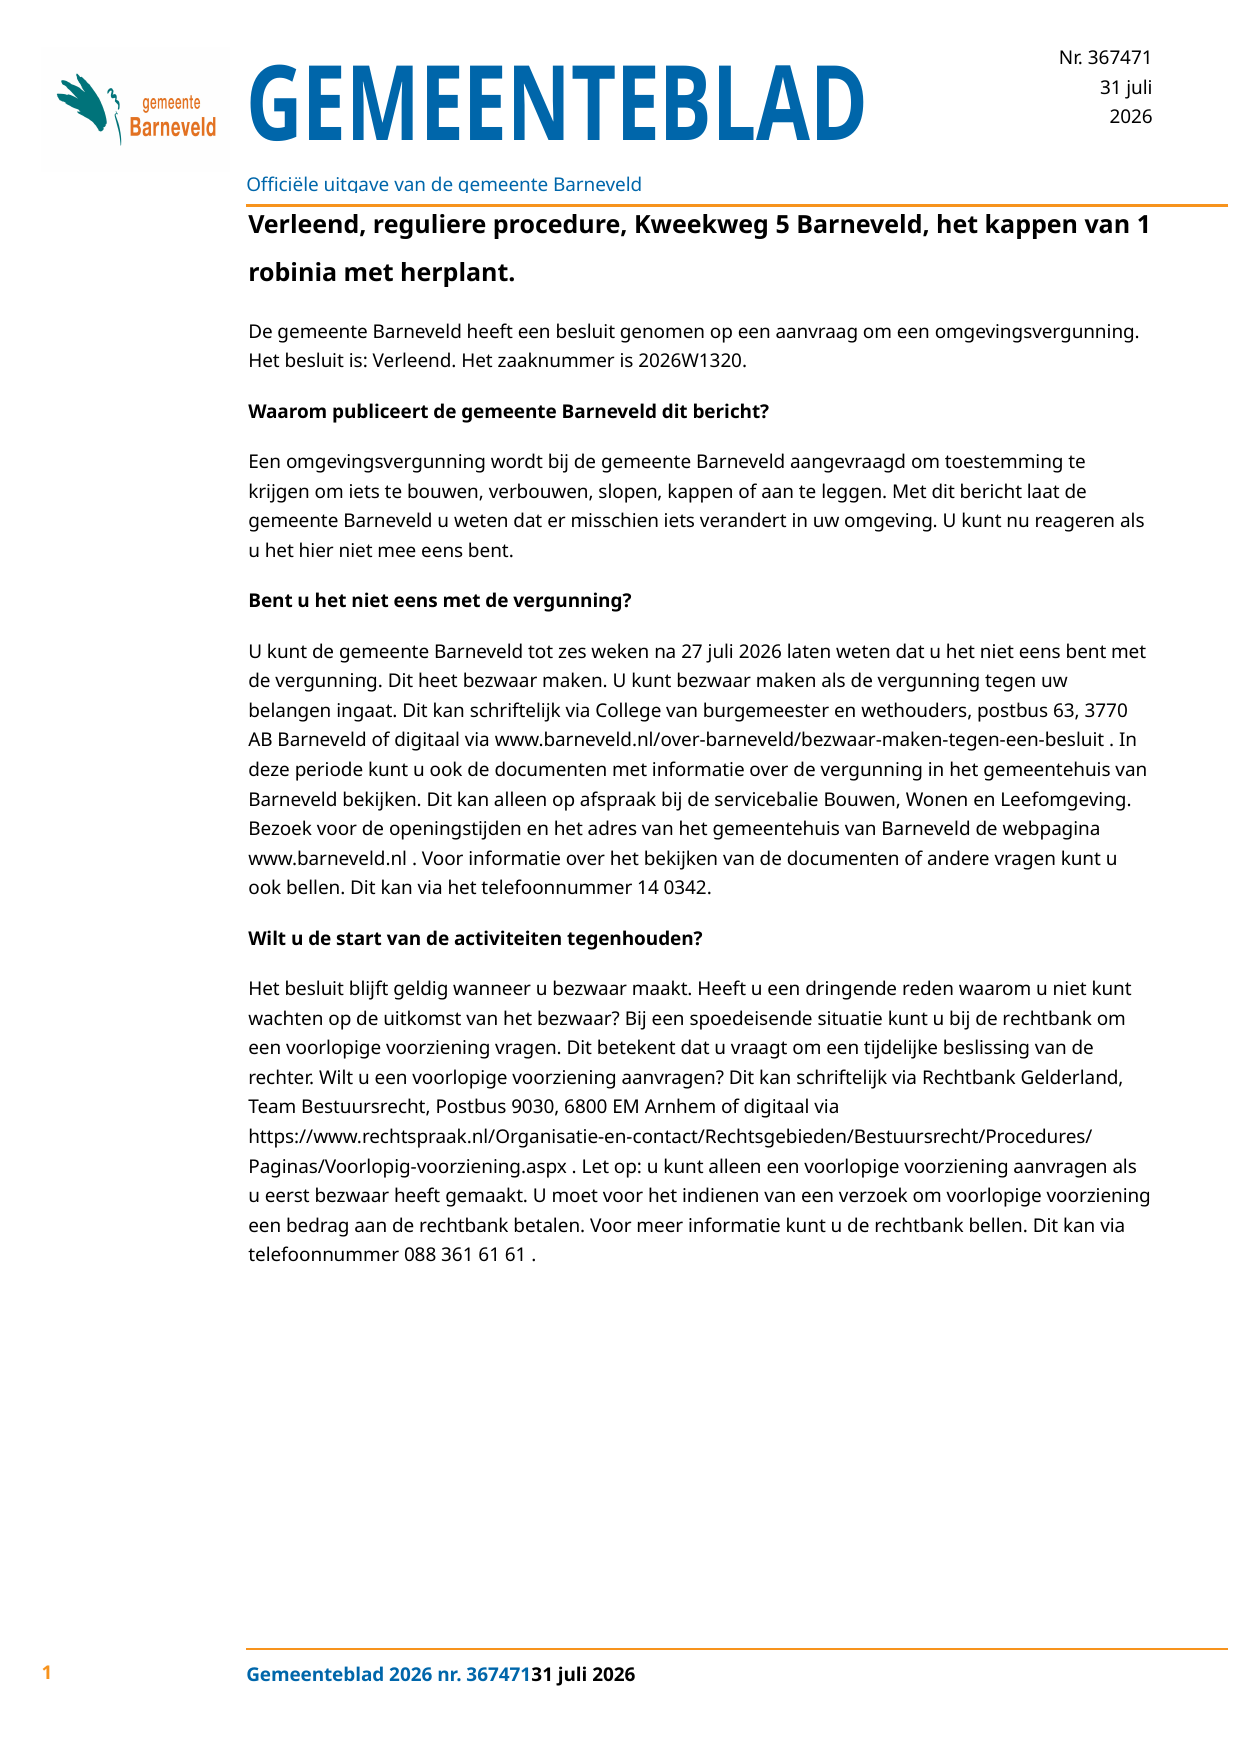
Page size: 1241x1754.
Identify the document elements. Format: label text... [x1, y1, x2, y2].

text Waarom publiceert de gemeente Barneveld dit bericht? [248, 398, 1152, 424]
text Een omgevingsvergunning wordt bij de gemeente Barneveld aangevraagd om toestemming te krijgen om iets te bouwen, verbouwen, slopen, kappen of aan te leggen. Met dit bericht laat de gemeente Barneveld u weten dat er misschien iets verandert in uw omgeving. U kunt nu reageren als u het hier niet mee eens bent. [248, 448, 1152, 563]
text U kunt de gemeente Barneveld tot zes weken na 27 juli 2026 laten weten dat u het niet eens bent met de vergunning. Dit heet bezwaar maken. U kunt bezwaar maken als de vergunning tegen uw belangen ingaat. Dit kan schriftelijk via College van burgemeester en wethouders, postbus 63, 3770 AB Barneveld of digitaal via www.barneveld.nl/over-barneveld/bezwaar-maken-tegen-een-besluit . In deze periode kunt u ook de documenten met informatie over de vergunning in het gemeentehuis van Barneveld bekijken. Dit kan alleen op afspraak bij de servicebalie Bouwen, Wonen en Leefomgeving. Bezoek voor de openingstijden en het adres van het gemeentehuis van Barneveld de webpagina www.barneveld.nl . Voor informatie over het bekijken van de documenten of andere vragen kunt u ook bellen. Dit kan via het telefoonnummer 14 0342. [248, 638, 1152, 900]
text Wilt u de start van de activiteiten tegenhouden? [248, 925, 1152, 951]
picture [41, 47, 231, 172]
text Verleend, reguliere procedure, Kweekweg 5 Barneveld, het kappen van 1 robinia met herplant. [248, 207, 1152, 288]
text Bent u het niet eens met de vergunning? [248, 587, 1152, 613]
text De gemeente Barneveld heeft een besluit genomen op een aanvraag om een omgevingsvergunning. Het besluit is: Verleend. Het zaaknummer is 2026W1320. [248, 318, 1152, 373]
text Het besluit blijft geldig wanneer u bezwaar maakt. Heeft u een dringende reden waarom u niet kunt wachten op de uitkomst van het bezwaar? Bij een spoedeisende situatie kunt u bij de rechtbank om een voorlopige voorziening vragen. Dit betekent dat u vraagt om een tijdelijke beslissing van de rechter. Wilt u een voorlopige voorziening aanvragen? Dit kan schriftelijk via Rechtbank Gelderland, Team Bestuursrecht, Postbus 9030, 6800 EM Arnhem of digitaal via https://www.rechtspraak.nl/Organisatie-en-contact/Rechtsgebieden/Bestuursrecht/Procedures/Paginas/Voorlopig-voorziening.aspx . Let op: u kunt alleen een voorlopige voorziening aanvragen als u eerst bezwaar heeft gemaakt. U moet voor het indienen van een verzoek om voorlopige voorziening een bedrag aan de rechtbank betalen. Voor meer informatie kunt u de rechtbank bellen. Dit kan via telefoonnummer 088 361 61 61 . [248, 975, 1152, 1267]
